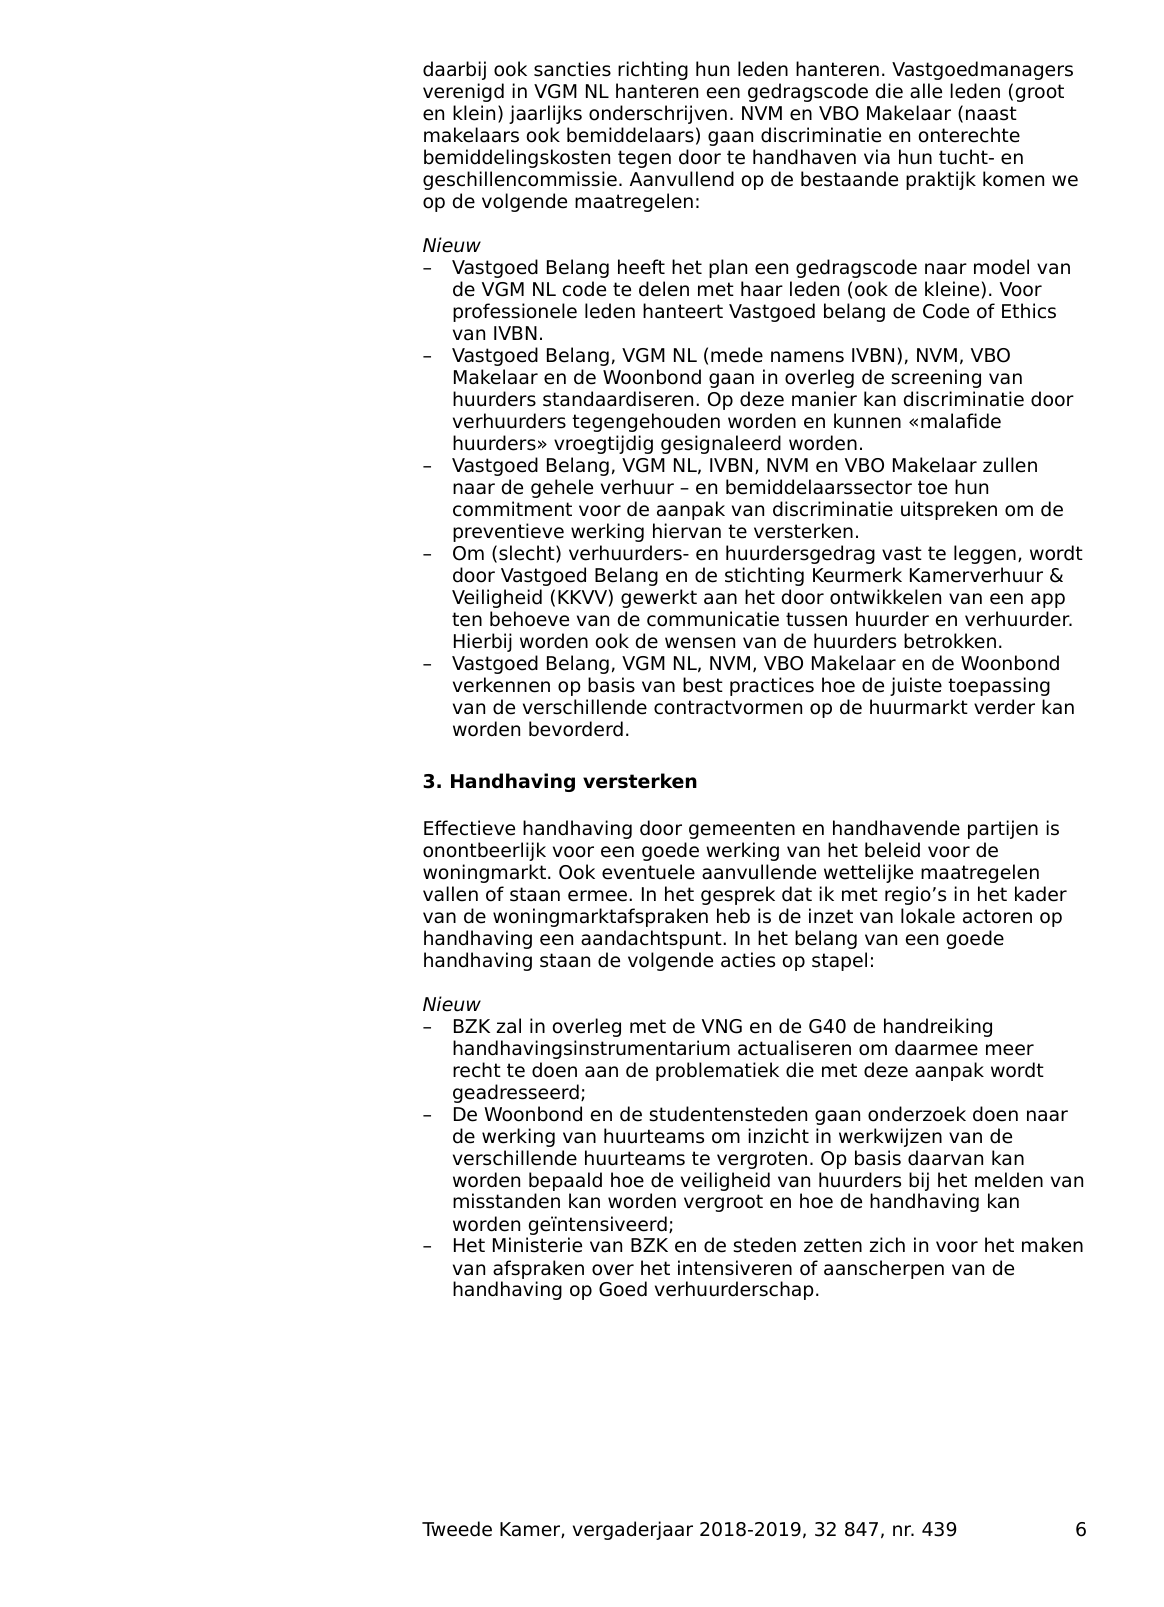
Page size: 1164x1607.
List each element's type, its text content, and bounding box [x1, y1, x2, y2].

text – Vastgoed Belang heeft het plan een gedragscode naar model van de VGM NL code te delen met haar leden (ook de kleine). Voor professionele leden hanteert Vastgoed belang de Code of Ethics van IVBN. [422, 257, 1087, 345]
text – Vastgoed Belang, VGM NL, IVBN, NVM en VBO Makelaar zullen naar de gehele verhuur – en bemiddelaarssector toe hun commitment voor de aanpak van discriminatie uitspreken om de preventieve werking hiervan te versterken. [422, 455, 1087, 543]
subtitle 3. Handhaving versterken [422, 771, 1087, 793]
text Effectieve handhaving door gemeenten en handhavende partijen is onontbeerlijk voor een goede werking van het beleid voor de woningmarkt. Ook eventuele aanvullende wettelijke maatregelen vallen of staan ermee. In het gesprek dat ik met regio’s in het kader van de woningmarktafspraken heb is de inzet van lokale actoren op handhaving een aandachtspunt. In het belang van een goede handhaving staan de volgende acties op stapel: [422, 818, 1087, 971]
subtitle Nieuw [422, 994, 1087, 1016]
text – Vastgoed Belang, VGM NL, NVM, VBO Makelaar en de Woonbond verkennen op basis van best practices hoe de juiste toepassing van de verschillende contractvormen op de huurmarkt verder kan worden bevorderd. [422, 653, 1087, 741]
text – De Woonbond en de studentensteden gaan onderzoek doen naar de werking van huurteams om inzicht in werkwijzen van de verschillende huurteams te vergroten. Op basis daarvan kan worden bepaald hoe de veiligheid van huurders bij het melden van misstanden kan worden vergroot en hoe de handhaving kan worden geïntensiveerd; [422, 1103, 1087, 1235]
text – BZK zal in overleg met de VNG en de G40 de handreiking handhavingsinstrumentarium actualiseren om daarmee meer recht te doen aan de problematiek die met deze aanpak wordt geadresseerd; [422, 1016, 1087, 1103]
text – Het Ministerie van BZK en de steden zetten zich in voor het maken van afspraken over het intensiveren of aanscherpen van de handhaving op Goed verhuurderschap. [422, 1235, 1087, 1301]
subtitle Nieuw [422, 235, 1087, 257]
text daarbij ook sancties richting hun leden hanteren. Vastgoedmanagers verenigd in VGM NL hanteren een gedragscode die alle leden (groot en klein) jaarlijks onderschrijven. NVM en VBO Makelaar (naast makelaars ook bemiddelaars) gaan discriminatie en onterechte bemiddelingskosten tegen door te handhaven via hun tucht- en geschillencommissie. Aanvullend op de bestaande praktijk komen we op de volgende maatregelen: [422, 59, 1087, 213]
text – Vastgoed Belang, VGM NL (mede namens IVBN), NVM, VBO Makelaar en de Woonbond gaan in overleg de screening van huurders standaardiseren. Op deze manier kan discriminatie door verhuurders tegengehouden worden en kunnen «malafide huurders» vroegtijdig gesignaleerd worden. [422, 345, 1087, 455]
text – Om (slecht) verhuurders- en huurdersgedrag vast te leggen, wordt door Vastgoed Belang en de stichting Keurmerk Kamerverhuur & Veiligheid (KKVV) gewerkt aan het door ontwikkelen van een app ten behoeve van de communicatie tussen huurder en verhuurder. Hierbij worden ook de wensen van de huurders betrokken. [422, 543, 1087, 653]
